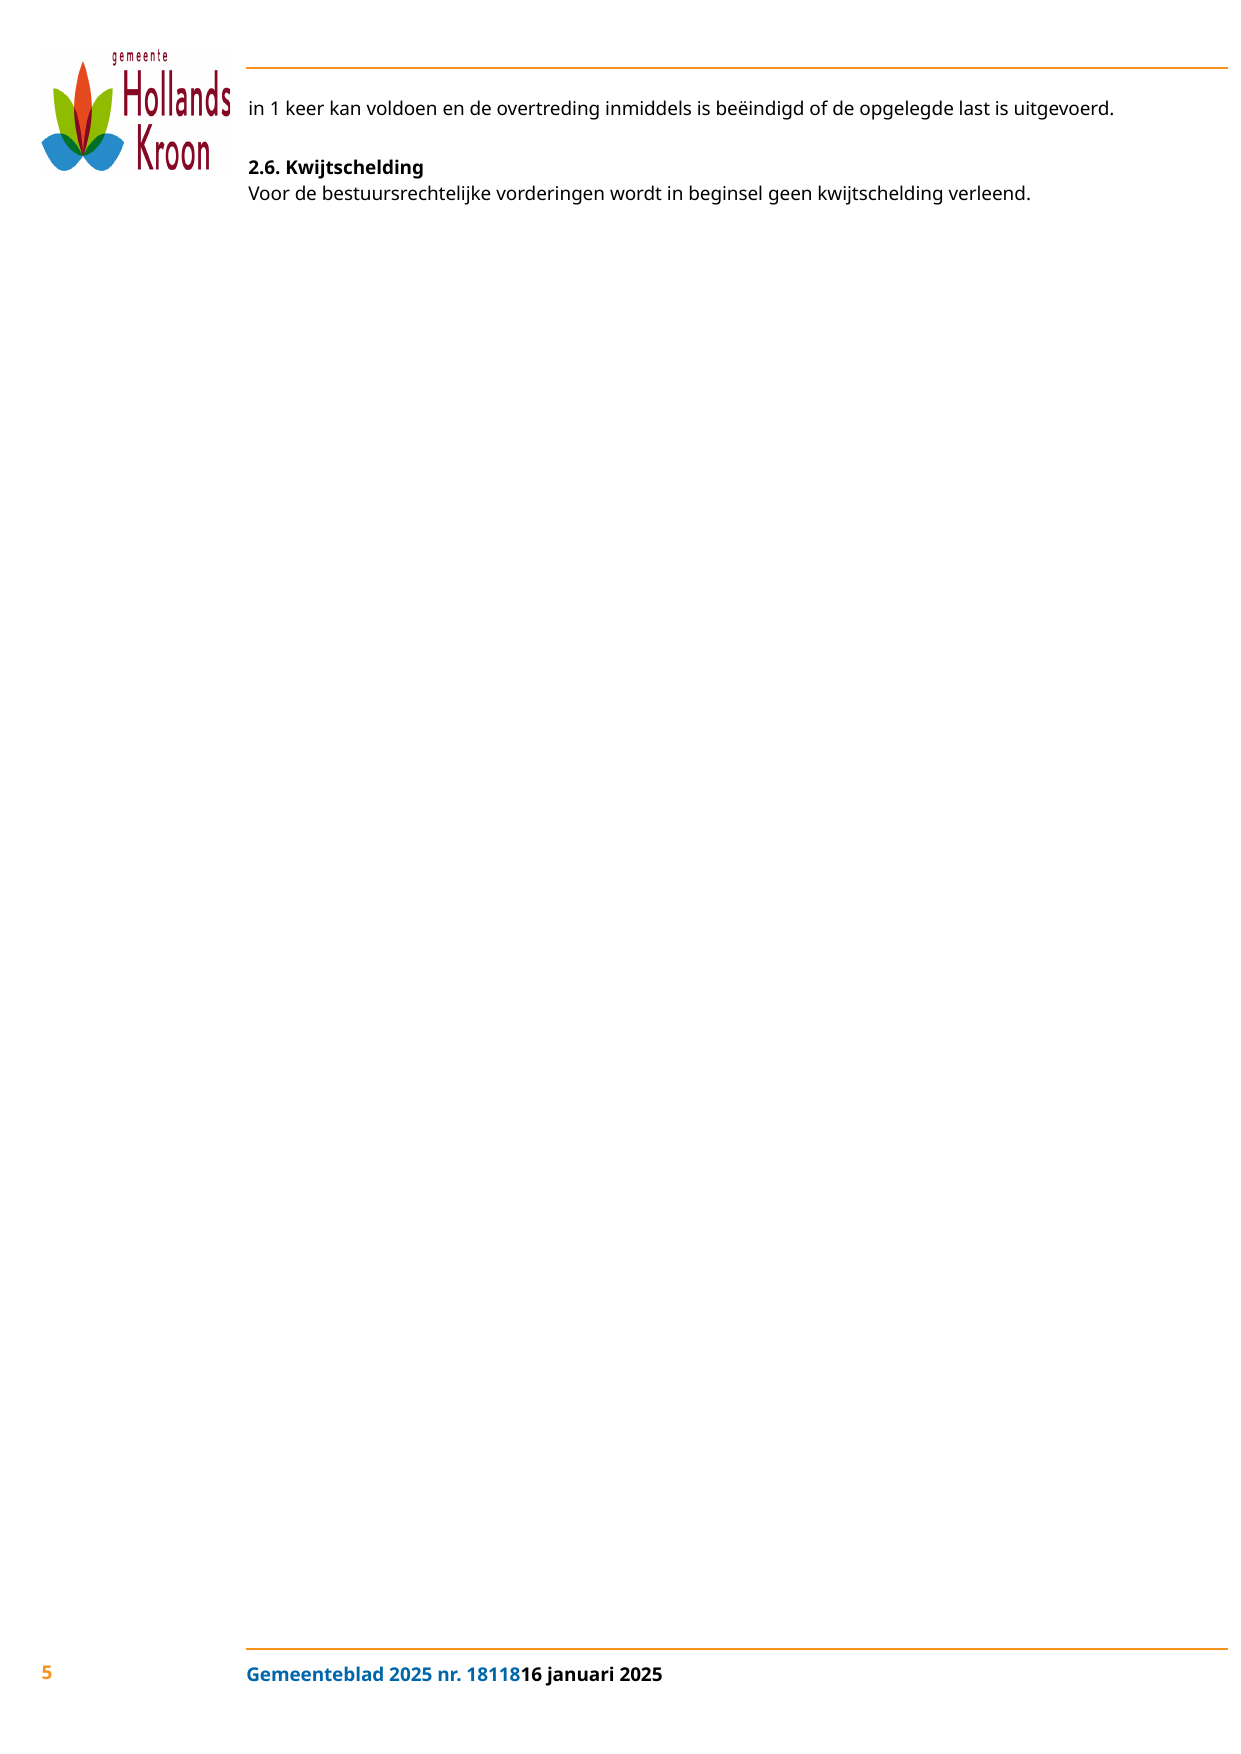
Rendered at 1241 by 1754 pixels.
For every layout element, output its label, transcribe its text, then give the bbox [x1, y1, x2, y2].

picture [41, 47, 231, 172]
text 2.6. Kwijtschelding [248, 154, 1152, 180]
text in 1 keer kan voldoen en de overtreding inmiddels is beëindigd of de opgelegde last is uitgevoerd. [248, 95, 1152, 121]
text Voor de bestuursrechtelijke vorderingen wordt in beginsel geen kwijtschelding verleend. [248, 180, 1152, 205]
